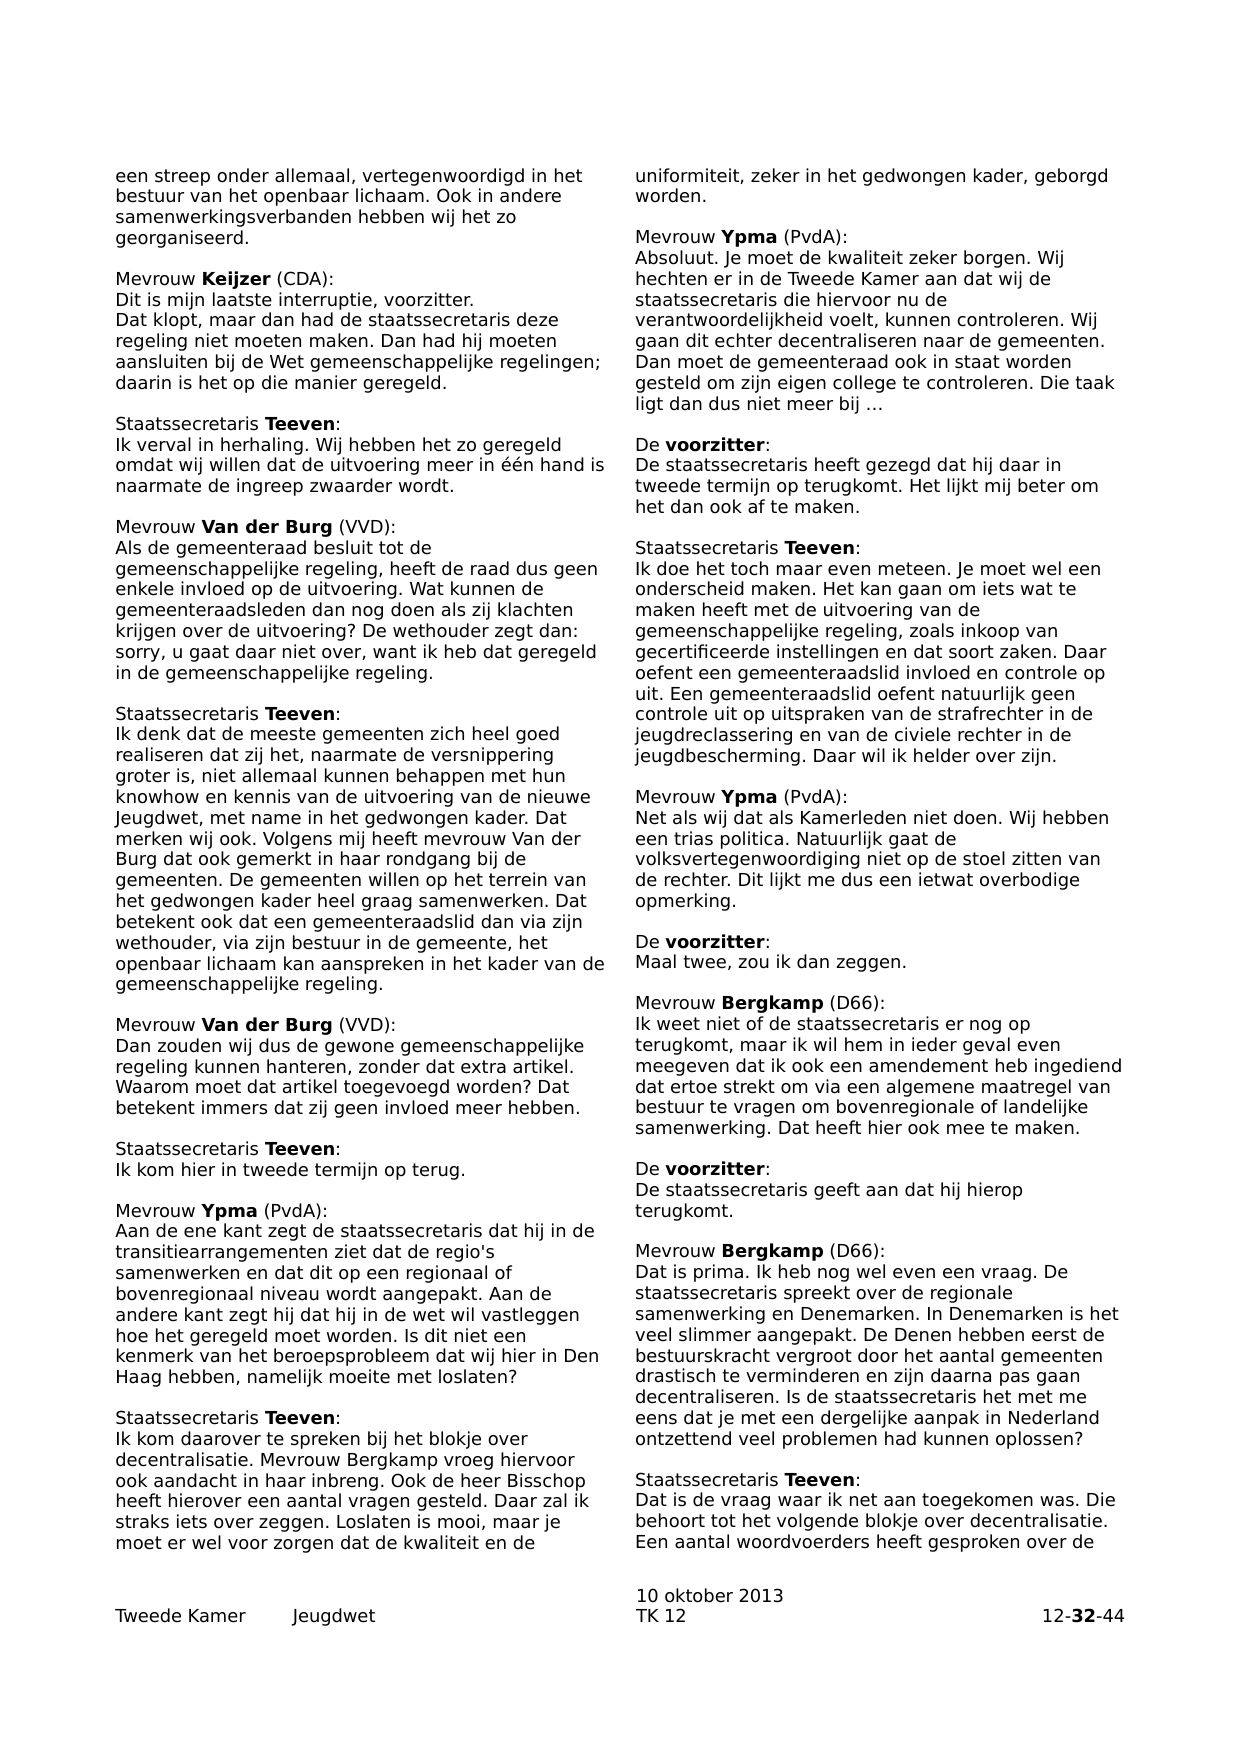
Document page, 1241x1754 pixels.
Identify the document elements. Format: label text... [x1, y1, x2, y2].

text Ik kom daarover te spreken bij het blokje over decentralisatie. Mevrouw Bergkamp vroeg hiervoor ook aandacht in haar inbreng. Ook de heer Bisschop heeft hierover een aantal vragen gesteld. Daar zal ik straks iets over zeggen. Loslaten is mooi, maar je moet er wel voor zorgen dat de kwaliteit en de [115, 1429, 605, 1554]
text Mevrouw Van der Burg (VVD): [115, 517, 605, 537]
text Aan de ene kant zegt de staatssecretaris dat hij in de transitiearrangementen ziet dat de regio's samenwerken en dat dit op een regionaal of bovenregionaal niveau wordt aangepakt. Aan de andere kant zegt hij dat hij in de wet wil vastleggen hoe het geregeld moet worden. Is dit niet een kenmerk van het beroepsprobleem dat wij hier in Den Haag hebben, namelijk moeite met loslaten? [115, 1221, 605, 1388]
text Staatssecretaris Teeven: [115, 1139, 605, 1160]
text Mevrouw Ypma (PvdA): [635, 787, 1125, 807]
text Dit is mijn laatste interruptie, voorzitter. [115, 289, 605, 310]
text Ik verval in herhaling. Wij hebben het zo geregeld omdat wij willen dat de uitvoering meer in één hand is naarmate de ingreep zwaarder wordt. [115, 434, 605, 497]
text Mevrouw Ypma (PvdA): [635, 227, 1125, 248]
text Dat is de vraag waar ik net aan toegekomen was. Die behoort tot het volgende blokje over decentralisatie. Een aantal woordvoerders heeft gesproken over de [635, 1490, 1125, 1553]
text Mevrouw Van der Burg (VVD): [115, 1015, 605, 1036]
text een streep onder allemaal, vertegenwoordigd in het bestuur van het openbaar lichaam. Ook in andere samenwerkingsverbanden hebben wij het zo georganiseerd. [115, 165, 605, 249]
text Ik denk dat de meeste gemeenten zich heel goed realiseren dat zij het, naarmate de versnippering groter is, niet allemaal kunnen behappen met hun knowhow en kennis van de uitvoering van de nieuwe Jeugdwet, met name in het gedwongen kader. Dat merken wij ook. Volgens mij heeft mevrouw Van der Burg dat ook gemerkt in haar rondgang bij de gemeenten. De gemeenten willen op het terrein van het gedwongen kader heel graag samenwerken. Dat betekent ook dat een gemeenteraadslid dan via zijn wethouder, via zijn bestuur in de gemeente, het openbaar lichaam kan aanspreken in het kader van de gemeenschappelijke regeling. [115, 724, 605, 995]
text Mevrouw Keijzer (CDA): [115, 269, 605, 289]
text Ik doe het toch maar even meteen. Je moet wel een onderscheid maken. Het kan gaan om iets wat te maken heeft met de uitvoering van de gemeenschappelijke regeling, zoals inkoop van gecertificeerde instellingen en dat soort zaken. Daar oefent een gemeenteraadslid invloed en controle op uit. Een gemeenteraadslid oefent natuurlijk geen controle uit op uitspraken van de strafrechter in de jeugdreclassering en van de civiele rechter in de jeugdbescherming. Daar wil ik helder over zijn. [635, 558, 1125, 767]
text De voorzitter: [635, 932, 1125, 952]
text Mevrouw Ypma (PvdA): [115, 1201, 605, 1221]
text Ik weet niet of de staatssecretaris er nog op terugkomt, maar ik wil hem in ieder geval even meegeven dat ik ook een amendement heb ingediend dat ertoe strekt om via een algemene maatregel van bestuur te vragen om bovenregionale of landelijke samenwerking. Dat heeft hier ook mee te maken. [635, 1014, 1125, 1139]
text De staatssecretaris heeft gezegd dat hij daar in tweede termijn op terugkomt. Het lijkt mij beter om het dan ook af te maken. [635, 455, 1125, 518]
text Dan zouden wij dus de gewone gemeenschappelijke regeling kunnen hanteren, zonder dat extra artikel. Waarom moet dat artikel toegevoegd worden? Dat betekent immers dat zij geen invloed meer hebben. [115, 1036, 605, 1119]
text De staatssecretaris geeft aan dat hij hierop terugkomt. [635, 1179, 1125, 1221]
text Absoluut. Je moet de kwaliteit zeker borgen. Wij hechten er in de Tweede Kamer aan dat wij de staatssecretaris die hiervoor nu de verantwoordelijkheid voelt, kunnen controleren. Wij gaan dit echter decentraliseren naar de gemeenten. Dan moet de gemeenteraad ook in staat worden gesteld om zijn eigen college te controleren. Die taak ligt dan dus niet meer bij … [635, 248, 1125, 414]
text De voorzitter: [635, 1159, 1125, 1179]
text Staatssecretaris Teeven: [115, 1408, 605, 1429]
text Mevrouw Bergkamp (D66): [635, 1241, 1125, 1262]
text Staatssecretaris Teeven: [635, 538, 1125, 558]
text Maal twee, zou ik dan zeggen. [635, 952, 1125, 973]
text Net als wij dat als Kamerleden niet doen. Wij hebben een trias politica. Natuurlijk gaat de volksvertegenwoordiging niet op de stoel zitten van de rechter. Dit lijkt me dus een ietwat overbodige opmerking. [635, 807, 1125, 912]
text Dat klopt, maar dan had de staatssecretaris deze regeling niet moeten maken. Dan had hij moeten aansluiten bij de Wet gemeenschappelijke regelingen; daarin is het op die manier geregeld. [115, 310, 605, 393]
text De voorzitter: [635, 434, 1125, 455]
text Dat is prima. Ik heb nog wel even een vraag. De staatssecretaris spreekt over de regionale samenwerking en Denemarken. In Denemarken is het veel slimmer aangepakt. De Denen hebben eerst de bestuurskracht vergroot door het aantal gemeenten drastisch te verminderen en zijn daarna pas gaan decentraliseren. Is de staatssecretaris het met me eens dat je met een dergelijke aanpak in Nederland ontzettend veel problemen had kunnen oplossen? [635, 1262, 1125, 1449]
text Staatssecretaris Teeven: [115, 413, 605, 434]
text Als de gemeenteraad besluit tot de gemeenschappelijke regeling, heeft de raad dus geen enkele invloed op de uitvoering. Wat kunnen de gemeenteraadsleden dan nog doen als zij klachten krijgen over de uitvoering? De wethouder zegt dan: sorry, u gaat daar niet over, want ik heb dat geregeld in de gemeenschappelijke regeling. [115, 537, 605, 683]
text uniformiteit, zeker in het gedwongen kader, geborgd worden. [635, 165, 1125, 207]
text Staatssecretaris Teeven: [635, 1469, 1125, 1490]
text Ik kom hier in tweede termijn op terug. [115, 1160, 605, 1181]
text Mevrouw Bergkamp (D66): [635, 993, 1125, 1014]
text Staatssecretaris Teeven: [115, 703, 605, 724]
